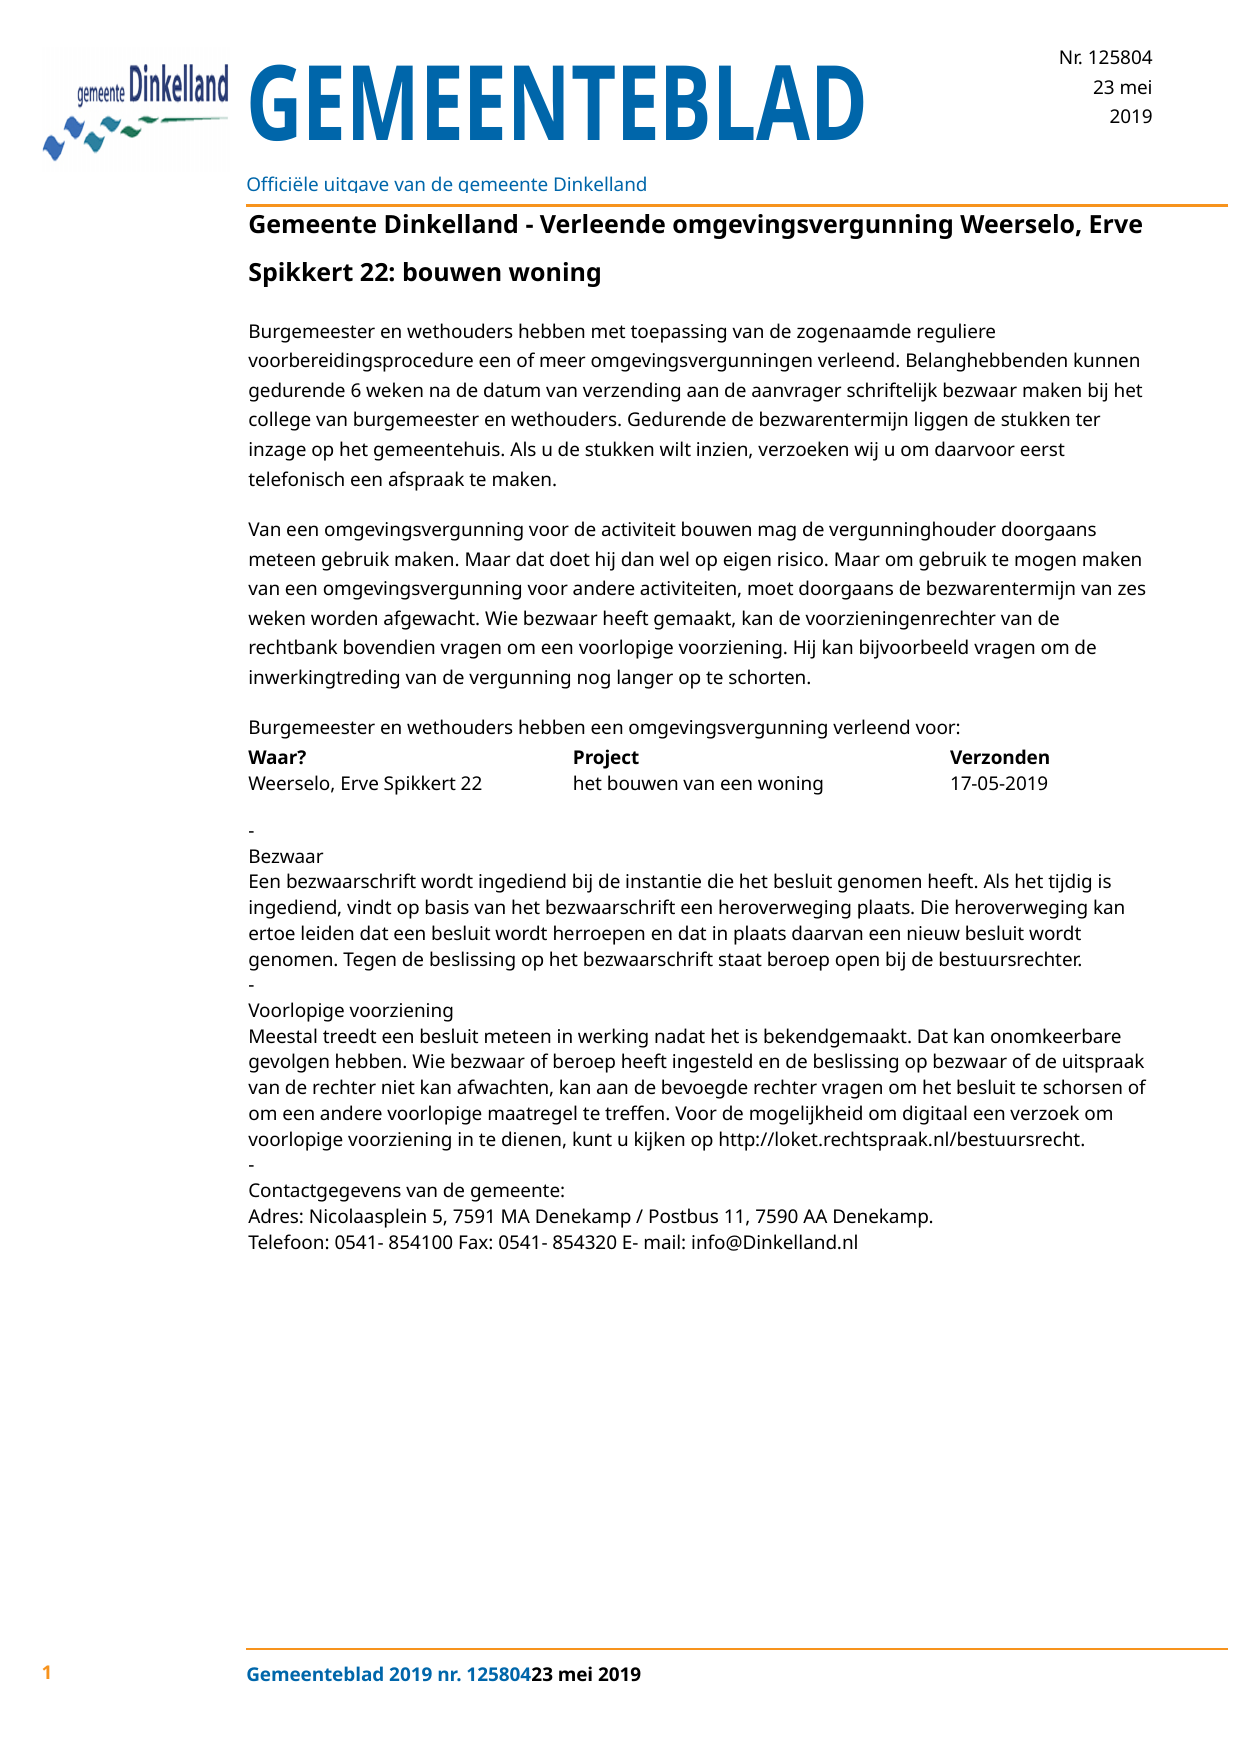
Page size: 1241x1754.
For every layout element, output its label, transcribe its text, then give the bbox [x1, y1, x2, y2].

text Telefoon: 0541- 854100 Fax: 0541- 854320 E- mail: info@Dinkelland.nl [248, 1229, 1152, 1254]
text Voorlopige voorziening [248, 997, 1152, 1023]
table_cell het bouwen van een woning [573, 770, 950, 796]
table_header Waar? [248, 744, 573, 770]
text - [248, 972, 1152, 997]
text Bezwaar [248, 843, 1152, 869]
text Gemeente Dinkelland - Verleende omgevingsvergunning Weerselo, Erve Spikkert 22: bouwen woning [248, 207, 1152, 288]
table_cell Weerselo, Erve Spikkert 22 [248, 770, 573, 796]
text Adres: Nicolaasplein 5, 7591 MA Denekamp / Postbus 11, 7590 AA Denekamp. [248, 1203, 1152, 1229]
text Van een omgevingsvergunning voor de activiteit bouwen mag de vergunninghouder doorgaans meteen gebruik maken. Maar dat doet hij dan wel op eigen risico. Maar om gebruik te mogen maken van een omgevingsvergunning voor andere activiteiten, moet doorgaans de bezwarentermijn van zes weken worden afgewacht. Wie bezwaar heeft gemaakt, kan de voorzieningenrechter van de rechtbank bovendien vragen om een voorlopige voorziening. Hij kan bijvoorbeeld vragen om de inwerkingtreding van de vergunning nog langer op te schorten. [248, 516, 1152, 690]
table_cell 17-05-2019 [950, 770, 1152, 796]
text Contactgegevens van de gemeente: [248, 1177, 1152, 1203]
text Een bezwaarschrift wordt ingediend bij de instantie die het besluit genomen heeft. Als het tijdig is ingediend, vindt op basis van het bezwaarschrift een heroverweging plaats. Die heroverweging kan ertoe leiden dat een besluit wordt herroepen en dat in plaats daarvan een nieuw besluit wordt genomen. Tegen de beslissing op het bezwaarschrift staat beroep open bij de bestuursrechter. [248, 869, 1152, 972]
text Meestal treedt een besluit meteen in werking nadat het is bekendgemaakt. Dat kan onomkeerbare gevolgen hebben. Wie bezwaar of beroep heeft ingesteld en de beslissing op bezwaar of de uitspraak van de rechter niet kan afwachten, kan aan de bevoegde rechter vragen om het besluit te schorsen of om een andere voorlopige maatregel te treffen. Voor de mogelijkheid om digitaal een verzoek om voorlopige voorziening in te dienen, kunt u kijken op http://loket.rechtspraak.nl/bestuursrecht. [248, 1023, 1152, 1152]
text Burgemeester en wethouders hebben met toepassing van de zogenaamde reguliere voorbereidingsprocedure een of meer omgevingsvergunningen verleend. Belanghebbenden kunnen gedurende 6 weken na de datum van verzending aan de aanvrager schriftelijk bezwaar maken bij het college van burgemeester en wethouders. Gedurende de bezwarentermijn liggen de stukken ter inzage op het gemeentehuis. Als u de stukken wilt inzien, verzoeken wij u om daarvoor eerst telefonisch een afspraak te maken. [248, 318, 1152, 492]
table_header Verzonden [950, 744, 1152, 770]
text Burgemeester en wethouders hebben een omgevingsvergunning verleend voor: [248, 714, 1152, 740]
picture [41, 47, 231, 172]
text - [248, 1152, 1152, 1177]
table_header Project [573, 744, 950, 770]
text - [248, 817, 1152, 843]
